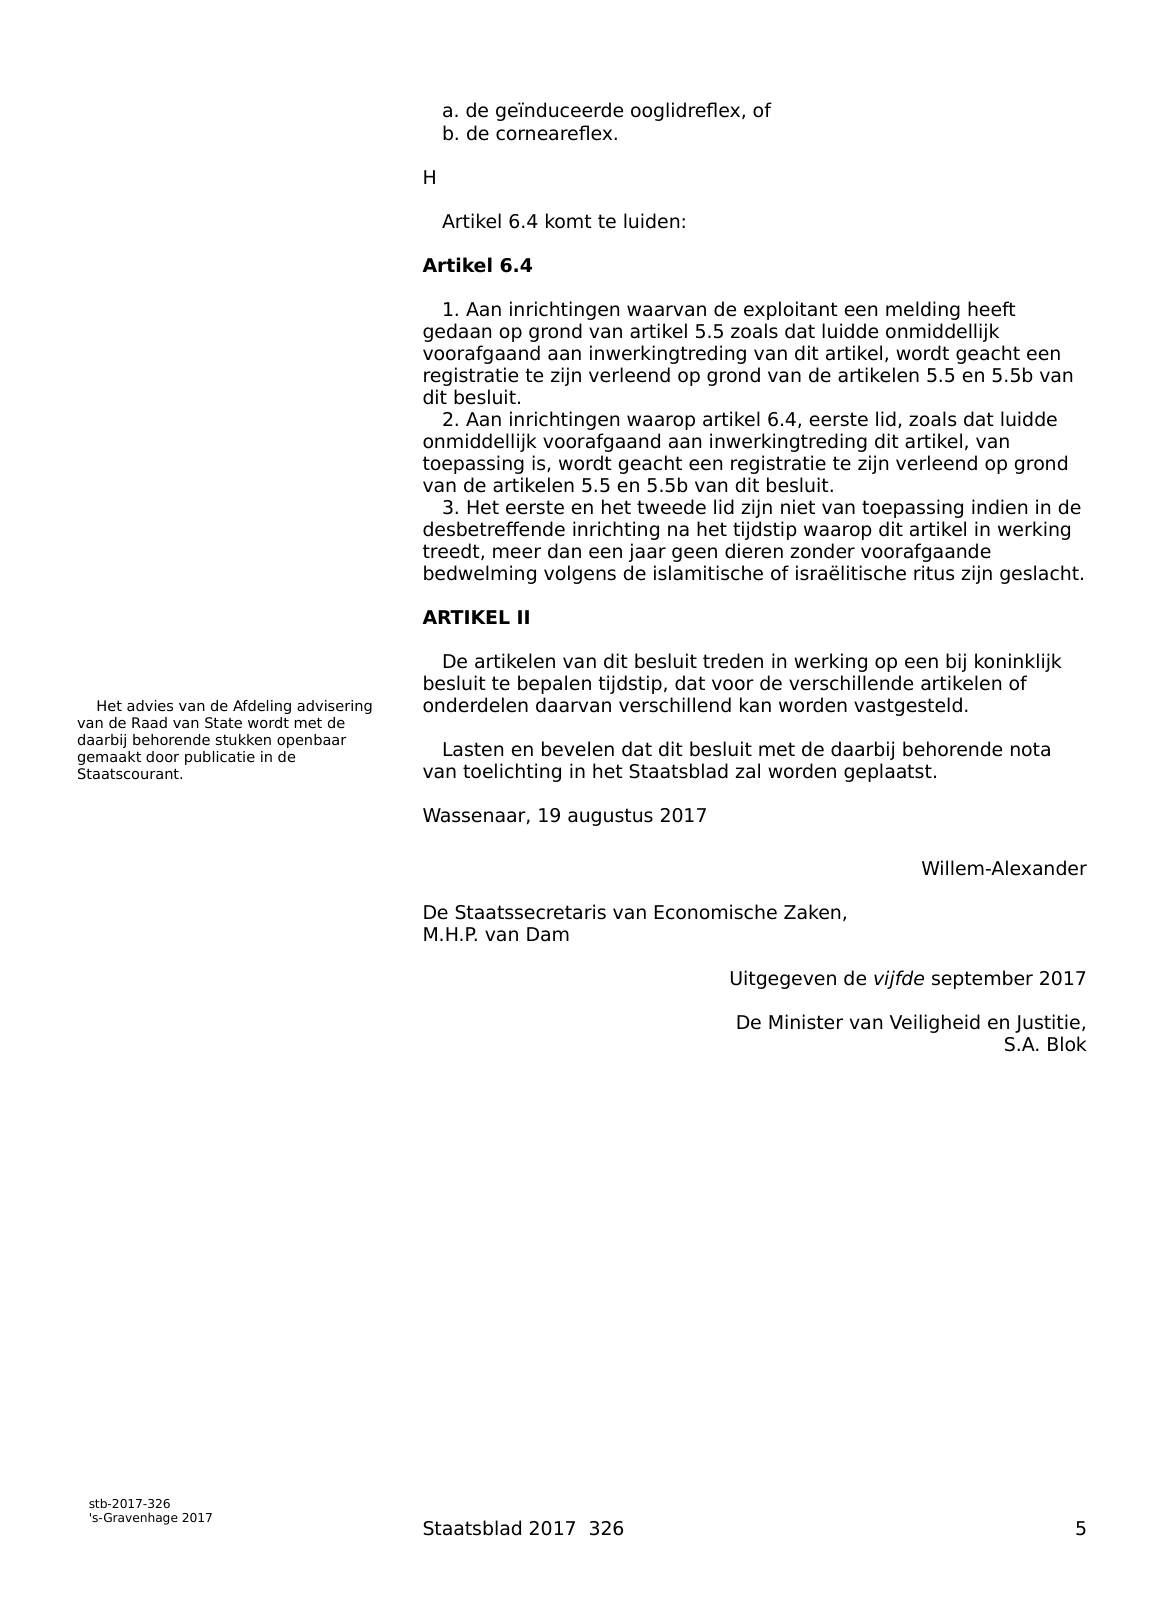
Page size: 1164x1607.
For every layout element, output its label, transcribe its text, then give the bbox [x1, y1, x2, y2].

text De artikelen van dit besluit treden in werking op een bij koninklijk besluit te bepalen tijdstip, dat voor de verschillende artikelen of onderdelen daarvan verschillend kan worden vastgesteld. [422, 651, 1087, 717]
text Wassenaar, 19 augustus 2017 [422, 805, 1087, 827]
text stb-2017-326 [88, 1497, 323, 1511]
text H [422, 167, 1087, 188]
text a. de geïnduceerde ooglidreflex, of [422, 100, 1087, 122]
text Het advies van de Afdeling advisering van de Raad van State wordt met de daarbij behorende stukken openbaar gemaakt door publicatie in de Staatscourant. [77, 698, 396, 783]
text b. de corneareflex. [422, 122, 1087, 144]
text De Minister van Veiligheid en Justitie, S.A. Blok [422, 1012, 1087, 1056]
text 1. Aan inrichtingen waarvan de exploitant een melding heeft gedaan op grond van artikel 5.5 zoals dat luidde onmiddellijk voorafgaand aan inwerkingtreding van dit artikel, wordt geacht een registratie te zijn verleend op grond van de artikelen 5.5 en 5.5b van dit besluit. [422, 299, 1087, 409]
text Artikel 6.4 komt te luiden: [422, 211, 1087, 233]
text Willem-Alexander [422, 857, 1087, 879]
text 2. Aan inrichtingen waarop artikel 6.4, eerste lid, zoals dat luidde onmiddellijk voorafgaand aan inwerkingtreding dit artikel, van toepassing is, wordt geacht een registratie te zijn verleend op grond van de artikelen 5.5 en 5.5b van dit besluit. [422, 409, 1087, 497]
text 3. Het eerste en het tweede lid zijn niet van toepassing indien in de desbetreffende inrichting na het tijdstip waarop dit artikel in werking treedt, meer dan een jaar geen dieren zonder voorafgaande bedwelming volgens de islamitische of israëlitische ritus zijn geslacht. [422, 497, 1087, 585]
text 's-Gravenhage 2017 [88, 1511, 323, 1525]
subtitle ARTIKEL II [422, 607, 1087, 629]
text De Staatssecretaris van Economische Zaken, M.H.P. van Dam [422, 902, 1087, 946]
text Lasten en bevelen dat dit besluit met de daarbij behorende nota van toelichting in het Staatsblad zal worden geplaatst. [422, 739, 1087, 783]
text Uitgegeven de vijfde september 2017 [422, 968, 1087, 990]
subtitle Artikel 6.4 [422, 255, 1087, 277]
